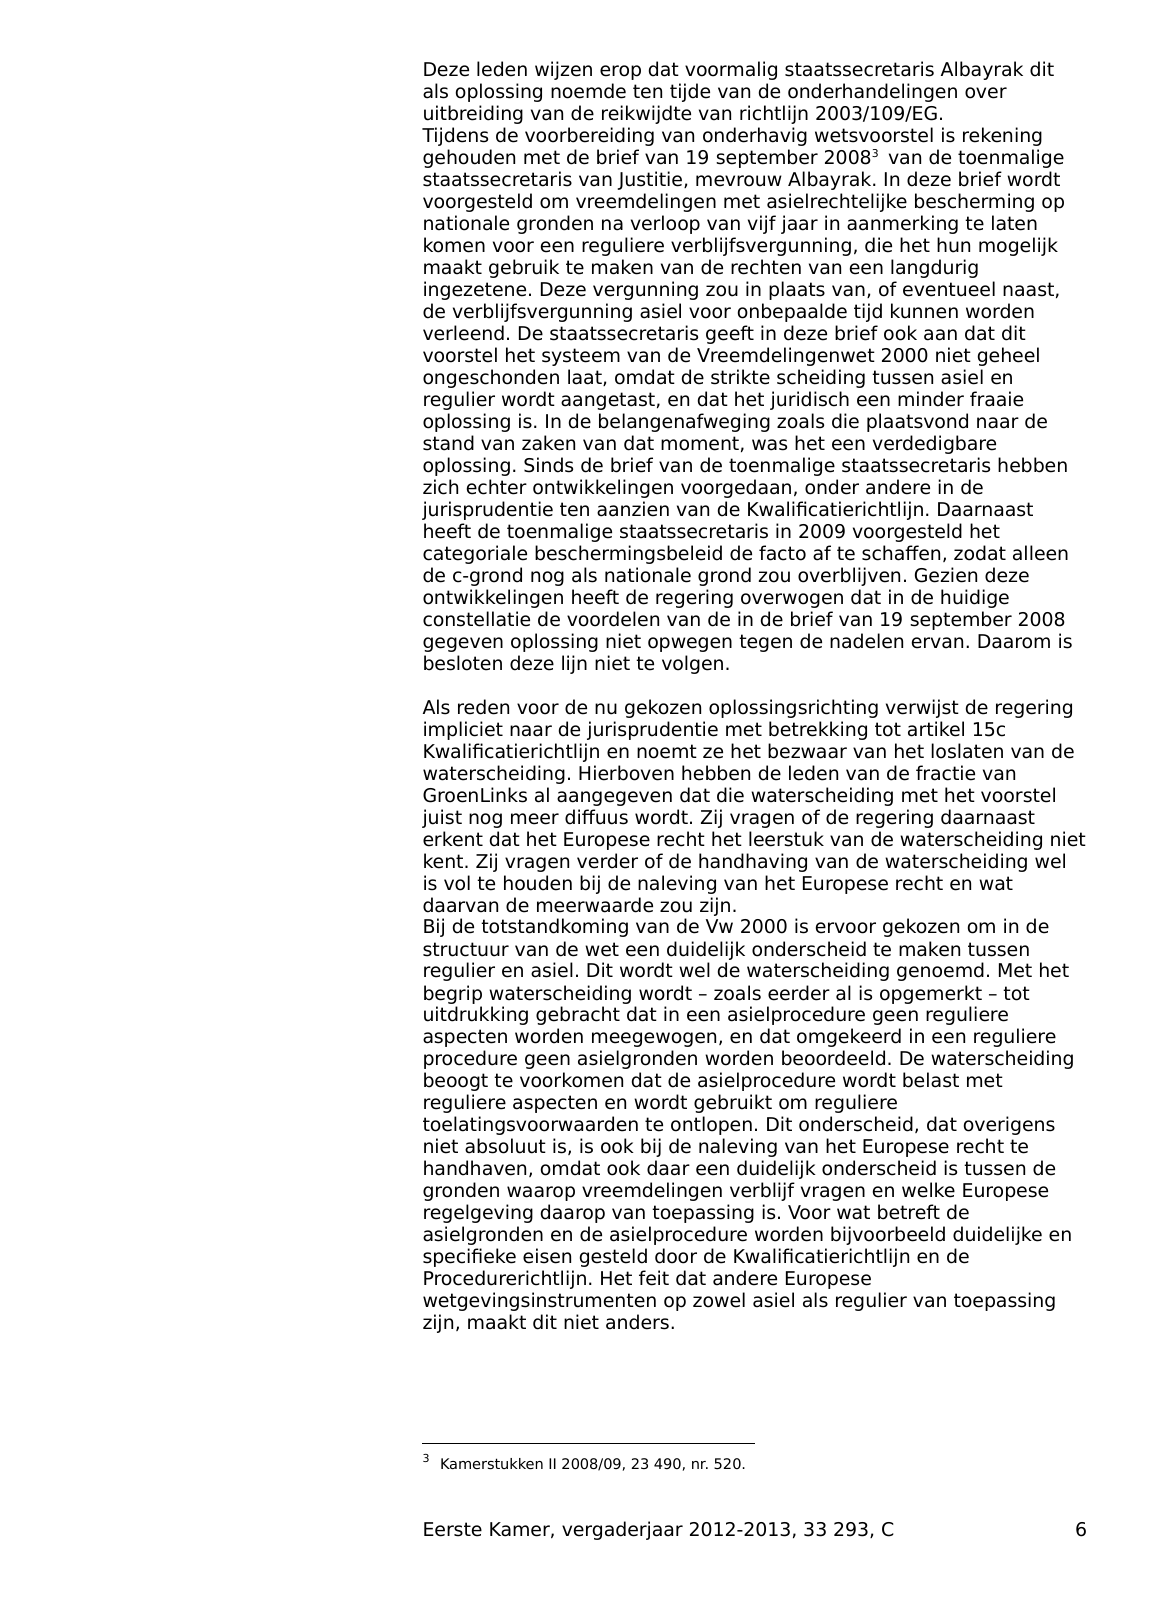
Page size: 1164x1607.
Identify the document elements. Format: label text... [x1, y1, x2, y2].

text Tijdens de voorbereiding van onderhavig wetsvoorstel is rekening gehouden met de brief van 19 september 2008 van de toenmalige staatssecretaris van Justitie, mevrouw Albayrak. In deze brief wordt voorgesteld om vreemdelingen met asielrechtelijke bescherming op nationale gronden na verloop van vijf jaar in aanmerking te laten komen voor een reguliere verblijfsvergunning, die het hun mogelijk maakt gebruik te maken van de rechten van een langdurig ingezetene. Deze vergunning zou in plaats van, of eventueel naast, de verblijfsvergunning asiel voor onbepaalde tijd kunnen worden verleend. De staatssecretaris geeft in deze brief ook aan dat dit voorstel het systeem van de Vreemdelingenwet 2000 niet geheel ongeschonden laat, omdat de strikte scheiding tussen asiel en regulier wordt aangetast, en dat het juridisch een minder fraaie oplossing is. In de belangenafweging zoals die plaatsvond naar de stand van zaken van dat moment, was het een verdedigbare oplossing. Sinds de brief van de toenmalige staatssecretaris hebben zich echter ontwikkelingen voorgedaan, onder andere in de jurisprudentie ten aanzien van de Kwalificatierichtlijn. Daarnaast heeft de toenmalige staatssecretaris in 2009 voorgesteld het categoriale beschermingsbeleid de facto af te schaffen, zodat alleen de c-grond nog als nationale grond zou overblijven. Gezien deze ontwikkelingen heeft de regering overwogen dat in de huidige constellatie de voordelen van de in de brief van 19 september 2008 gegeven oplossing niet opwegen tegen de nadelen ervan. Daarom is besloten deze lijn niet te volgen. [422, 125, 1087, 674]
text Als reden voor de nu gekozen oplossingsrichting verwijst de regering impliciet naar de jurisprudentie met betrekking tot artikel 15c Kwalificatierichtlijn en noemt ze het bezwaar van het loslaten van de waterscheiding. Hierboven hebben de leden van de fractie van GroenLinks al aangegeven dat die waterscheiding met het voorstel juist nog meer diffuus wordt. Zij vragen of de regering daarnaast erkent dat het Europese recht het leerstuk van de waterscheiding niet kent. Zij vragen verder of de handhaving van de waterscheiding wel is vol te houden bij de naleving van het Europese recht en wat daarvan de meerwaarde zou zijn. [422, 697, 1087, 916]
text Kamerstukken II 2008/09, 23 490, nr. 520. [422, 1452, 1087, 1474]
text Deze leden wijzen erop dat voormalig staatssecretaris Albayrak dit als oplossing noemde ten tijde van de onderhandelingen over uitbreiding van de reikwijdte van richtlijn 2003/109/EG. [422, 59, 1087, 125]
text Bij de totstandkoming van de Vw 2000 is ervoor gekozen om in de structuur van de wet een duidelijk onderscheid te maken tussen regulier en asiel. Dit wordt wel de waterscheiding genoemd. Met het begrip waterscheiding wordt – zoals eerder al is opgemerkt – tot uitdrukking gebracht dat in een asielprocedure geen reguliere aspecten worden meegewogen, en dat omgekeerd in een reguliere procedure geen asielgronden worden beoordeeld. De waterscheiding beoogt te voorkomen dat de asielprocedure wordt belast met reguliere aspecten en wordt gebruikt om reguliere toelatingsvoorwaarden te ontlopen. Dit onderscheid, dat overigens niet absoluut is, is ook bij de naleving van het Europese recht te handhaven, omdat ook daar een duidelijk onderscheid is tussen de gronden waarop vreemdelingen verblijf vragen en welke Europese regelgeving daarop van toepassing is. Voor wat betreft de asielgronden en de asielprocedure worden bijvoorbeeld duidelijke en specifieke eisen gesteld door de Kwalificatierichtlijn en de Procedurerichtlijn. Het feit dat andere Europese wetgevingsinstrumenten op zowel asiel als regulier van toepassing zijn, maakt dit niet anders. [422, 916, 1087, 1334]
